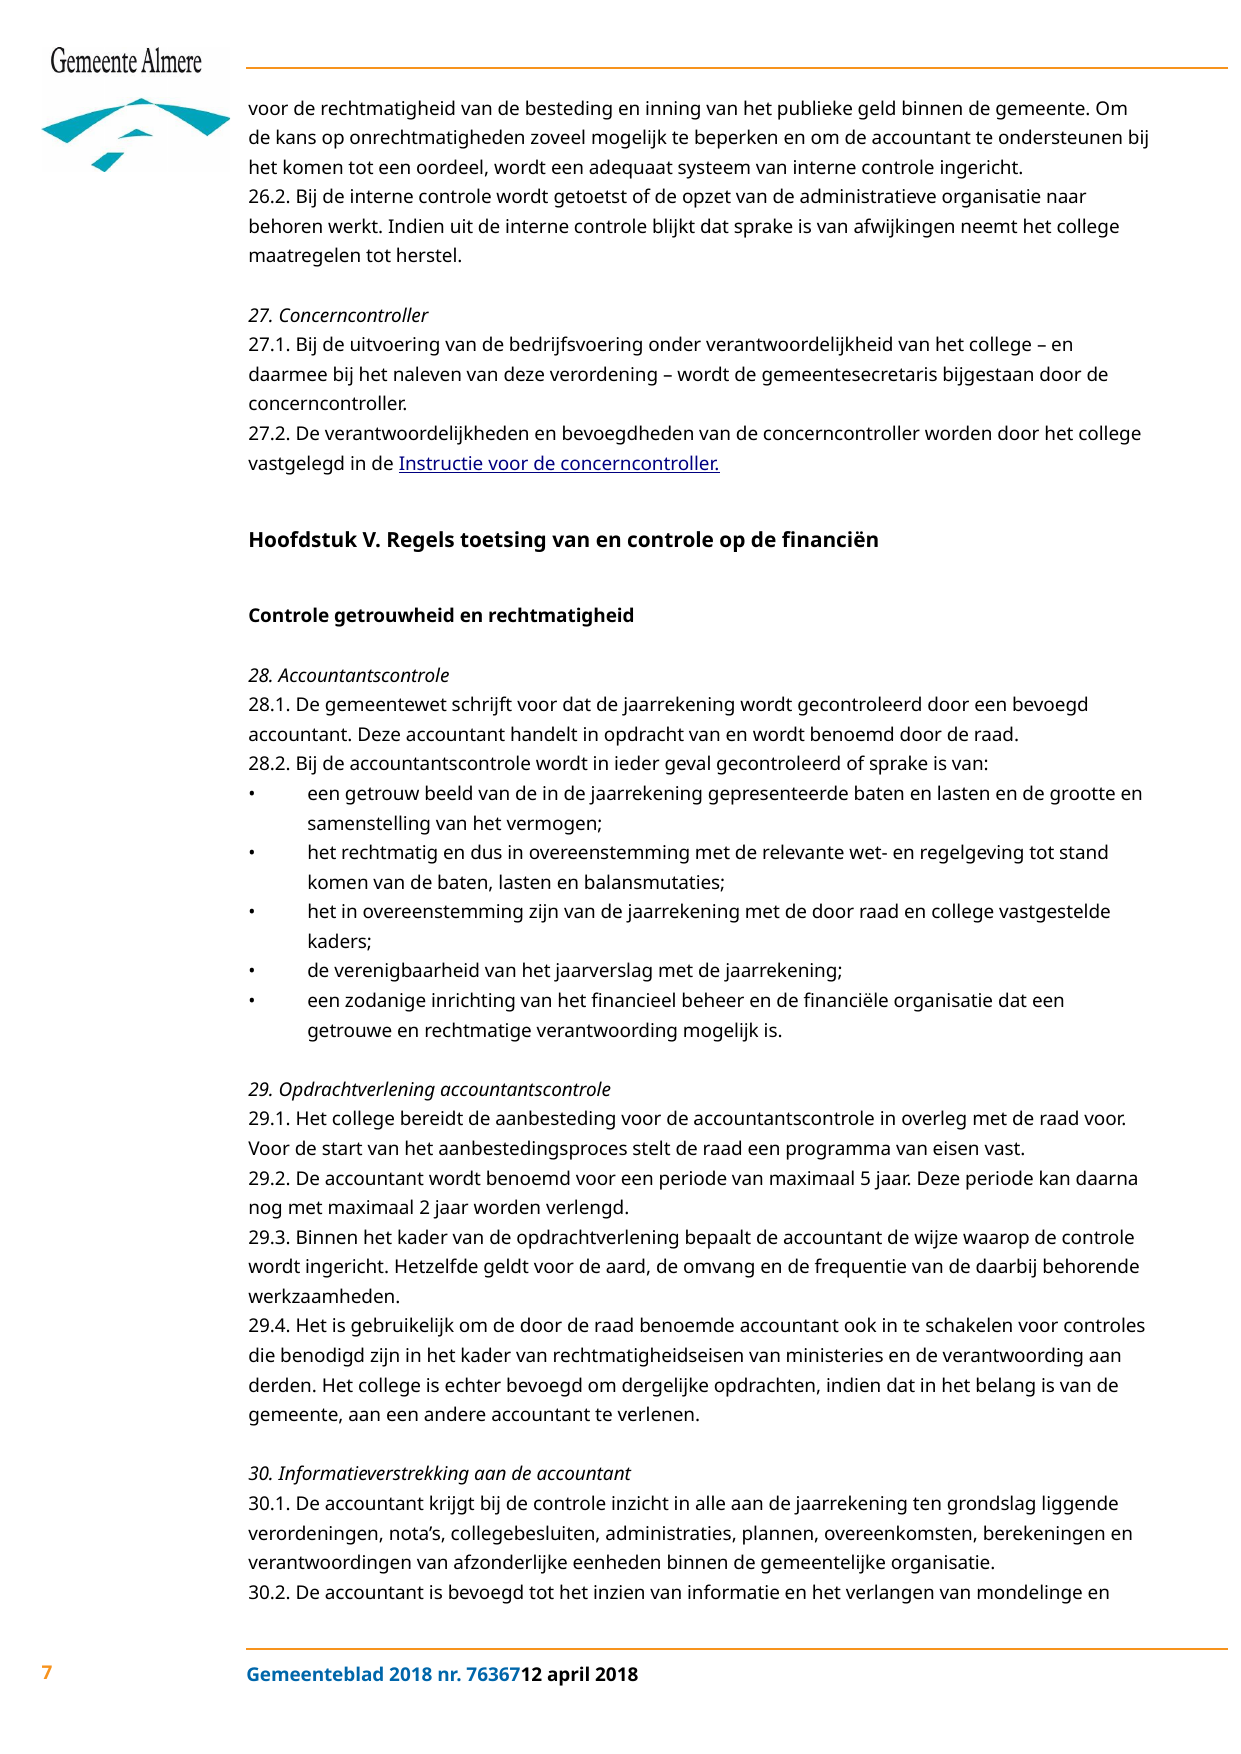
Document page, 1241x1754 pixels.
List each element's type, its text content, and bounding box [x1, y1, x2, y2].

text Hoofdstuk V. Regels toetsing van en controle op de financiën [248, 525, 1152, 553]
picture [41, 47, 231, 172]
text 30.2. De accountant is bevoegd tot het inzien van informatie en het verlangen van mondelinge en [248, 1579, 1152, 1605]
list de verenigbaarheid van het jaarverslag met de jaarrekening; [248, 958, 1152, 983]
text 30. Informatieverstrekking aan de accountant [248, 1461, 1152, 1486]
text 28.1. De gemeentewet schrijft voor dat de jaarrekening wordt gecontroleerd door een bevoegd accountant. Deze accountant handelt in opdracht van en wordt benoemd door de raad. [248, 691, 1152, 747]
list een zodanige inrichting van het financieel beheer en de financiële organisatie dat een getrouwe en rechtmatige verantwoording mogelijk is. [248, 987, 1152, 1043]
text Controle getrouwheid en rechtmatigheid [248, 603, 1152, 628]
list een getrouw beeld van de in de jaarrekening gepresenteerde baten en lasten en de grootte en samenstelling van het vermogen; [248, 780, 1152, 836]
text 29.2. De accountant wordt benoemd voor een periode van maximaal 5 jaar. Deze periode kan daarna nog met maximaal 2 jaar worden verlengd. [248, 1165, 1152, 1220]
text 28. Accountantscontrole [248, 662, 1152, 688]
text 29.1. Het college bereidt de aanbesteding voor de accountantscontrole in overleg met de raad voor. Voor de start van het aanbestedingsproces stelt de raad een programma van eisen vast. [248, 1106, 1152, 1161]
list het in overeenstemming zijn van de jaarrekening met de door raad en college vastgestelde kaders; [248, 898, 1152, 954]
text 29. Opdrachtverlening accountantscontrole [248, 1076, 1152, 1102]
text 30.1. De accountant krijgt bij de controle inzicht in alle aan de jaarrekening ten grondslag liggende verordeningen, nota’s, collegebesluiten, administraties, plannen, overeenkomsten, berekeningen en verantwoordingen van afzonderlijke eenheden binnen de gemeentelijke organisatie. [248, 1490, 1152, 1575]
text 29.4. Het is gebruikelijk om de door de raad benoemde accountant ook in te schakelen voor controles die benodigd zijn in het kader van rechtmatigheidseisen van ministeries en de verantwoording aan derden. Het college is echter bevoegd om dergelijke opdrachten, indien dat in het belang is van de gemeente, aan een andere accountant te verlenen. [248, 1313, 1152, 1427]
text 27.2. De verantwoordelijkheden en bevoegdheden van de concerncontroller worden door het college vastgelegd in de Instructie voor de concerncontroller. [248, 420, 1152, 476]
text 27. Concerncontroller [248, 302, 1152, 328]
text 26.2. Bij de interne controle wordt getoetst of de opzet van de administratieve organisatie naar behoren werkt. Indien uit de interne controle blijkt dat sprake is van afwijkingen neemt het college maatregelen tot herstel. [248, 183, 1152, 268]
list het rechtmatig en dus in overeenstemming met de relevante wet- en regelgeving tot stand komen van de baten, lasten en balansmutaties; [248, 839, 1152, 895]
text 28.2. Bij de accountantscontrole wordt in ieder geval gecontroleerd of sprake is van: [248, 751, 1152, 776]
text voor de rechtmatigheid van de besteding en inning van het publieke geld binnen de gemeente. Om de kans op onrechtmatigheden zoveel mogelijk te beperken en om de accountant te ondersteunen bij het komen tot een oordeel, wordt een adequaat systeem van interne controle ingericht. [248, 95, 1152, 180]
text 27.1. Bij de uitvoering van de bedrijfsvoering onder verantwoordelijkheid van het college – en daarmee bij het naleven van deze verordening – wordt de gemeentesecretaris bijgestaan door de concerncontroller. [248, 331, 1152, 416]
text 29.3. Binnen het kader van de opdrachtverlening bepaalt de accountant de wijze waarop de controle wordt ingericht. Hetzelfde geldt voor de aard, de omvang en de frequentie van de daarbij behorende werkzaamheden. [248, 1224, 1152, 1309]
